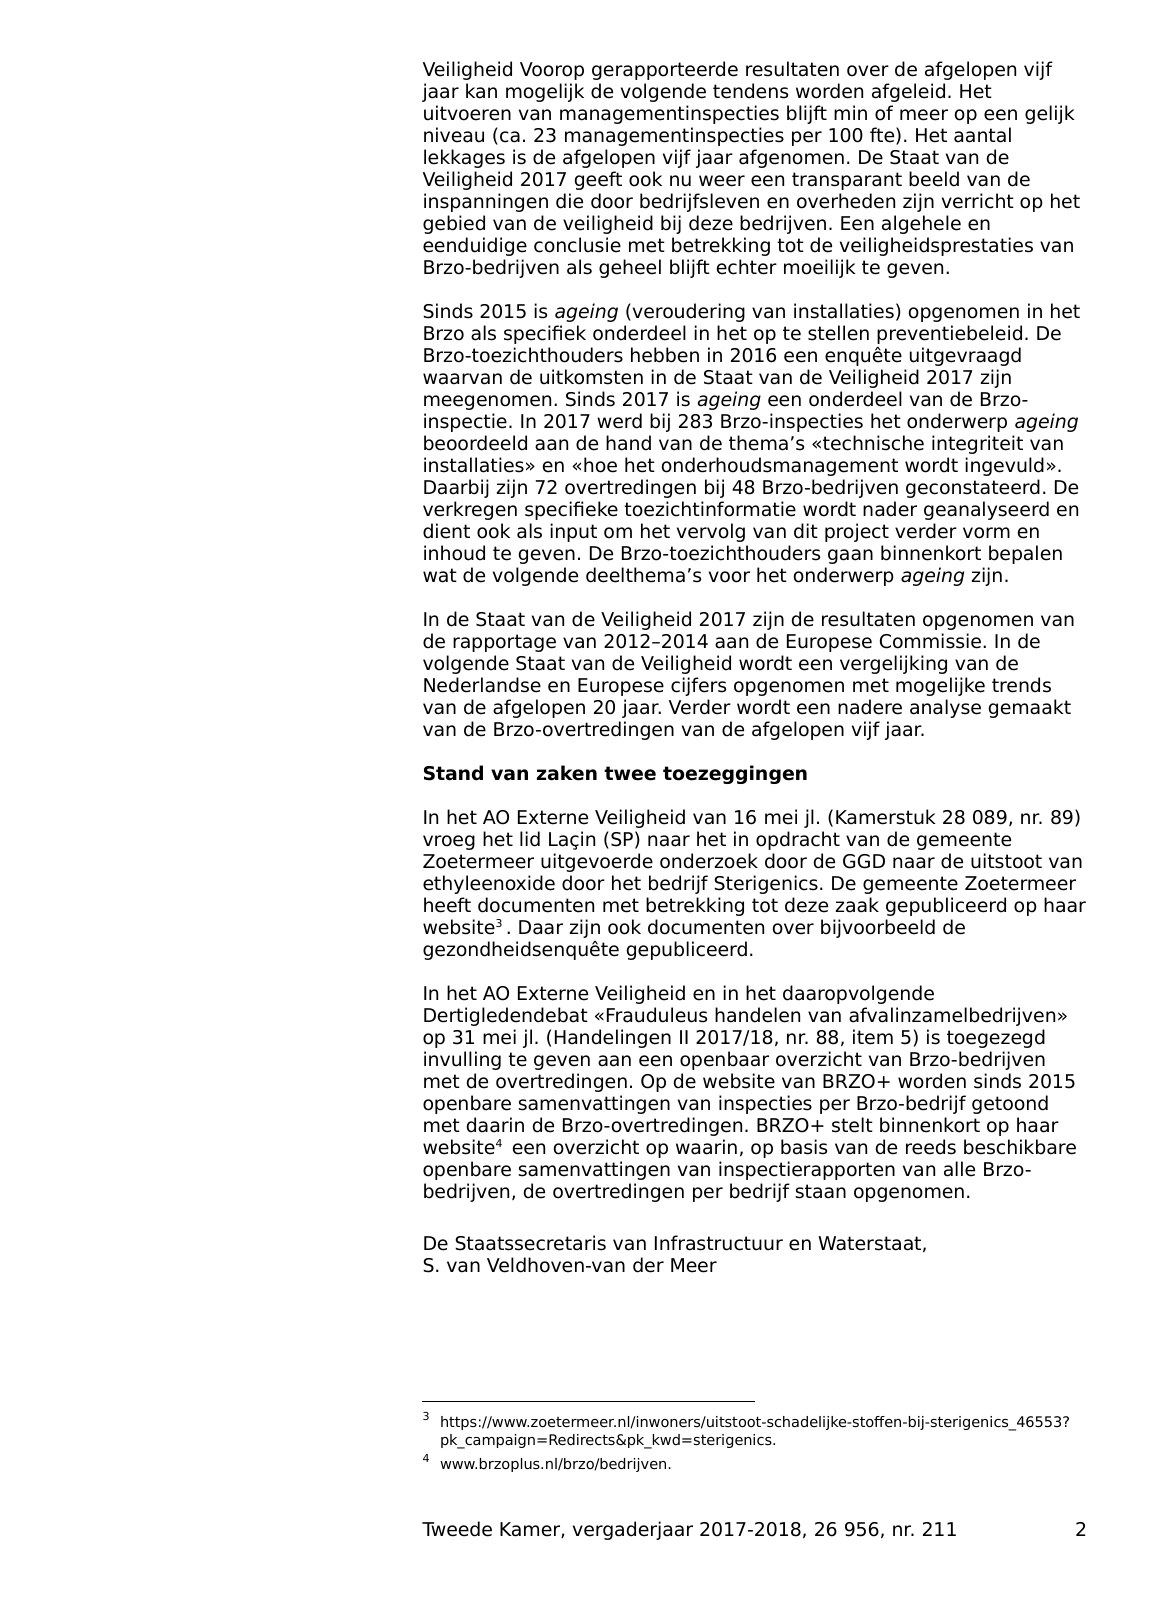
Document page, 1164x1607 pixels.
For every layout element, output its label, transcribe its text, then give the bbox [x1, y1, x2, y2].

text In het AO Externe Veiligheid van 16 mei jl. (Kamerstuk 28 089, nr. 89) vroeg het lid Laçin (SP) naar het in opdracht van de gemeente Zoetermeer uitgevoerde onderzoek door de GGD naar de uitstoot van ethyleenoxide door het bedrijf Sterigenics. De gemeente Zoetermeer heeft documenten met betrekking tot deze zaak gepubliceerd op haar website. Daar zijn ook documenten over bijvoorbeeld de gezondheidsenquête gepubliceerd. [422, 807, 1087, 961]
text www.brzoplus.nl/brzo/bedrijven. [422, 1452, 1087, 1474]
text In het AO Externe Veiligheid en in het daaropvolgende Dertigledendebat «Frauduleus handelen van afvalinzamelbedrijven» op 31 mei jl. (Handelingen II 2017/18, nr. 88, item 5) is toegezegd invulling te geven aan een openbaar overzicht van Brzo-bedrijven met de overtredingen. Op de website van BRZO+ worden sinds 2015 openbare samenvattingen van inspecties per Brzo-bedrijf getoond met daarin de Brzo-overtredingen. BRZO+ stelt binnenkort op haar website een overzicht op waarin, op basis van de reeds beschikbare openbare samenvattingen van inspectierapporten van alle Brzo-bedrijven, de overtredingen per bedrijf staan opgenomen. [422, 983, 1087, 1203]
text Veiligheid Voorop gerapporteerde resultaten over de afgelopen vijf jaar kan mogelijk de volgende tendens worden afgeleid. Het uitvoeren van managementinspecties blijft min of meer op een gelijk niveau (ca. 23 managementinspecties per 100 fte). Het aantal lekkages is de afgelopen vijf jaar afgenomen. De Staat van de Veiligheid 2017 geeft ook nu weer een transparant beeld van de inspanningen die door bedrijfsleven en overheden zijn verricht op het gebied van de veiligheid bij deze bedrijven. Een algehele en eenduidige conclusie met betrekking tot de veiligheidsprestaties van Brzo-bedrijven als geheel blijft echter moeilijk te geven. [422, 59, 1087, 279]
text https://www.zoetermeer.nl/inwoners/uitstoot-schadelijke-stoffen-bij-sterigenics_46553?pk_campaign=Redirects&pk_kwd=sterigenics. [422, 1410, 1087, 1449]
text Sinds 2015 is ageing (veroudering van installaties) opgenomen in het Brzo als specifiek onderdeel in het op te stellen preventiebeleid. De Brzo-toezichthouders hebben in 2016 een enquête uitgevraagd waarvan de uitkomsten in de Staat van de Veiligheid 2017 zijn meegenomen. Sinds 2017 is ageing een onderdeel van de Brzo-inspectie. In 2017 werd bij 283 Brzo-inspecties het onderwerp ageing beoordeeld aan de hand van de thema’s «technische integriteit van installaties» en «hoe het onderhoudsmanagement wordt ingevuld». Daarbij zijn 72 overtredingen bij 48 Brzo-bedrijven geconstateerd. De verkregen specifieke toezichtinformatie wordt nader geanalyseerd en dient ook als input om het vervolg van dit project verder vorm en inhoud te geven. De Brzo-toezichthouders gaan binnenkort bepalen wat de volgende deelthema’s voor het onderwerp ageing zijn. [422, 301, 1087, 587]
text De Staatssecretaris van Infrastructuur en Waterstaat, S. van Veldhoven-van der Meer [422, 1233, 1087, 1277]
text In de Staat van de Veiligheid 2017 zijn de resultaten opgenomen van de rapportage van 2012–2014 aan de Europese Commissie. In de volgende Staat van de Veiligheid wordt een vergelijking van de Nederlandse en Europese cijfers opgenomen met mogelijke trends van de afgelopen 20 jaar. Verder wordt een nadere analyse gemaakt van de Brzo-overtredingen van de afgelopen vijf jaar. [422, 609, 1087, 741]
subtitle Stand van zaken twee toezeggingen [422, 763, 1087, 785]
